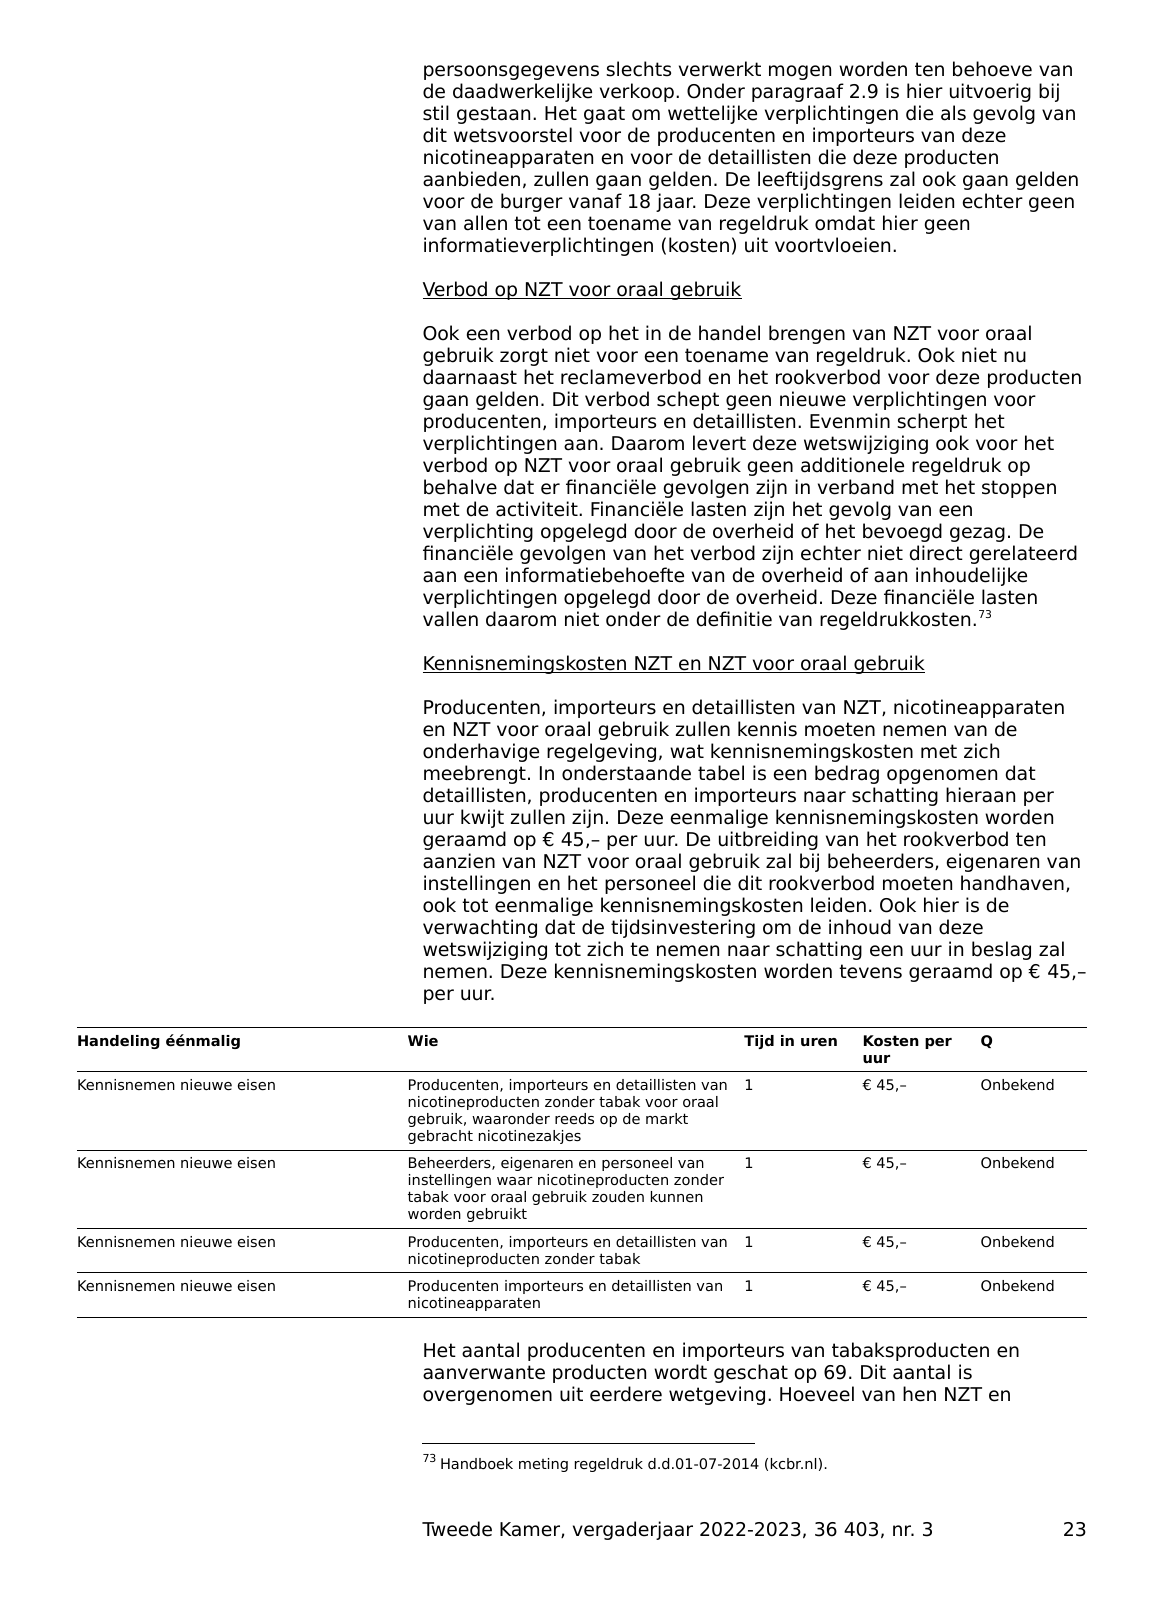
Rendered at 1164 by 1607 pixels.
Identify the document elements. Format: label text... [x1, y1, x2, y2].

table_header Kosten per uur [856, 1028, 974, 1071]
table_cell 1 [738, 1151, 856, 1228]
table_cell Kennisnemen nieuwe eisen [77, 1229, 402, 1272]
table_cell € 45,– [856, 1229, 974, 1272]
table_header Tijd in uren [738, 1028, 856, 1071]
table_header Q [974, 1028, 1087, 1071]
text persoonsgegevens slechts verwerkt mogen worden ten behoeve van de daadwerkelijke verkoop. Onder paragraaf 2.9 is hier uitvoerig bij stil gestaan. Het gaat om wettelijke verplichtingen die als gevolg van dit wetsvoorstel voor de producenten en importeurs van deze nicotineapparaten en voor de detaillisten die deze producten aanbieden, zullen gaan gelden. De leeftijdsgrens zal ook gaan gelden voor de burger vanaf 18 jaar. Deze verplichtingen leiden echter geen van allen tot een toename van regeldruk omdat hier geen informatieverplichtingen (kosten) uit voortvloeien. [422, 59, 1087, 257]
table_cell 1 [738, 1072, 856, 1149]
text Producenten, importeurs en detaillisten van NZT, nicotineapparaten en NZT voor oraal gebruik zullen kennis moeten nemen van de onderhavige regelgeving, wat kennisnemingskosten met zich meebrengt. In onderstaande tabel is een bedrag opgenomen dat detaillisten, producenten en importeurs naar schatting hieraan per uur kwijt zullen zijn. Deze eenmalige kennisnemingskosten worden geraamd op € 45,– per uur. De uitbreiding van het rookverbod ten aanzien van NZT voor oraal gebruik zal bij beheerders, eigenaren van instellingen en het personeel die dit rookverbod moeten handhaven, ook tot eenmalige kennisnemingskosten leiden. Ook hier is de verwachting dat de tijdsinvestering om de inhoud van deze wetswijziging tot zich te nemen naar schatting een uur in beslag zal nemen. Deze kennisnemingskosten worden tevens geraamd op € 45,– per uur. [422, 697, 1087, 1005]
table_cell 1 [738, 1273, 856, 1317]
table_cell Producenten, importeurs en detaillisten van nicotineproducten zonder tabak [402, 1229, 738, 1272]
table_cell Producenten importeurs en detaillisten van nicotineapparaten [402, 1273, 738, 1317]
table_cell Kennisnemen nieuwe eisen [77, 1273, 402, 1317]
table_cell € 45,– [856, 1072, 974, 1149]
table_cell 1 [738, 1229, 856, 1272]
table_cell Onbekend [974, 1072, 1087, 1149]
subtitle Verbod op NZT voor oraal gebruik [422, 279, 1087, 301]
table_cell Onbekend [974, 1273, 1087, 1317]
table_cell Producenten, importeurs en detaillisten van nicotineproducten zonder tabak voor oraal gebruik, waaronder reeds op de markt gebracht nicotinezakjes [402, 1072, 738, 1149]
table_cell Onbekend [974, 1151, 1087, 1228]
table_cell Onbekend [974, 1229, 1087, 1272]
table_cell Kennisnemen nieuwe eisen [77, 1151, 402, 1228]
text Handboek meting regeldruk d.d.01-07-2014 (kcbr.nl). [422, 1452, 1087, 1474]
table_cell Beheerders, eigenaren en personeel van instellingen waar nicotineproducten zonder tabak voor oraal gebruik zouden kunnen worden gebruikt [402, 1151, 738, 1228]
table_cell Kennisnemen nieuwe eisen [77, 1072, 402, 1149]
table_cell € 45,– [856, 1151, 974, 1228]
subtitle Kennisnemingskosten NZT en NZT voor oraal gebruik [422, 653, 1087, 675]
table_header Wie [402, 1028, 738, 1071]
table_cell € 45,– [856, 1273, 974, 1317]
text Ook een verbod op het in de handel brengen van NZT voor oraal gebruik zorgt niet voor een toename van regeldruk. Ook niet nu daarnaast het reclameverbod en het rookverbod voor deze producten gaan gelden. Dit verbod schept geen nieuwe verplichtingen voor producenten, importeurs en detaillisten. Evenmin scherpt het verplichtingen aan. Daarom levert deze wetswijziging ook voor het verbod op NZT voor oraal gebruik geen additionele regeldruk op behalve dat er financiële gevolgen zijn in verband met het stoppen met de activiteit. Financiële lasten zijn het gevolg van een verplichting opgelegd door de overheid of het bevoegd gezag. De financiële gevolgen van het verbod zijn echter niet direct gerelateerd aan een informatiebehoefte van de overheid of aan inhoudelijke verplichtingen opgelegd door de overheid. Deze financiële lasten vallen daarom niet onder de definitie van regeldrukkosten. [422, 323, 1087, 631]
text Het aantal producenten en importeurs van tabaksproducten en aanverwante producten wordt geschat op 69. Dit aantal is overgenomen uit eerdere wetgeving. Hoeveel van hen NZT en [422, 1340, 1087, 1406]
table_header Handeling éénmalig [77, 1028, 402, 1071]
